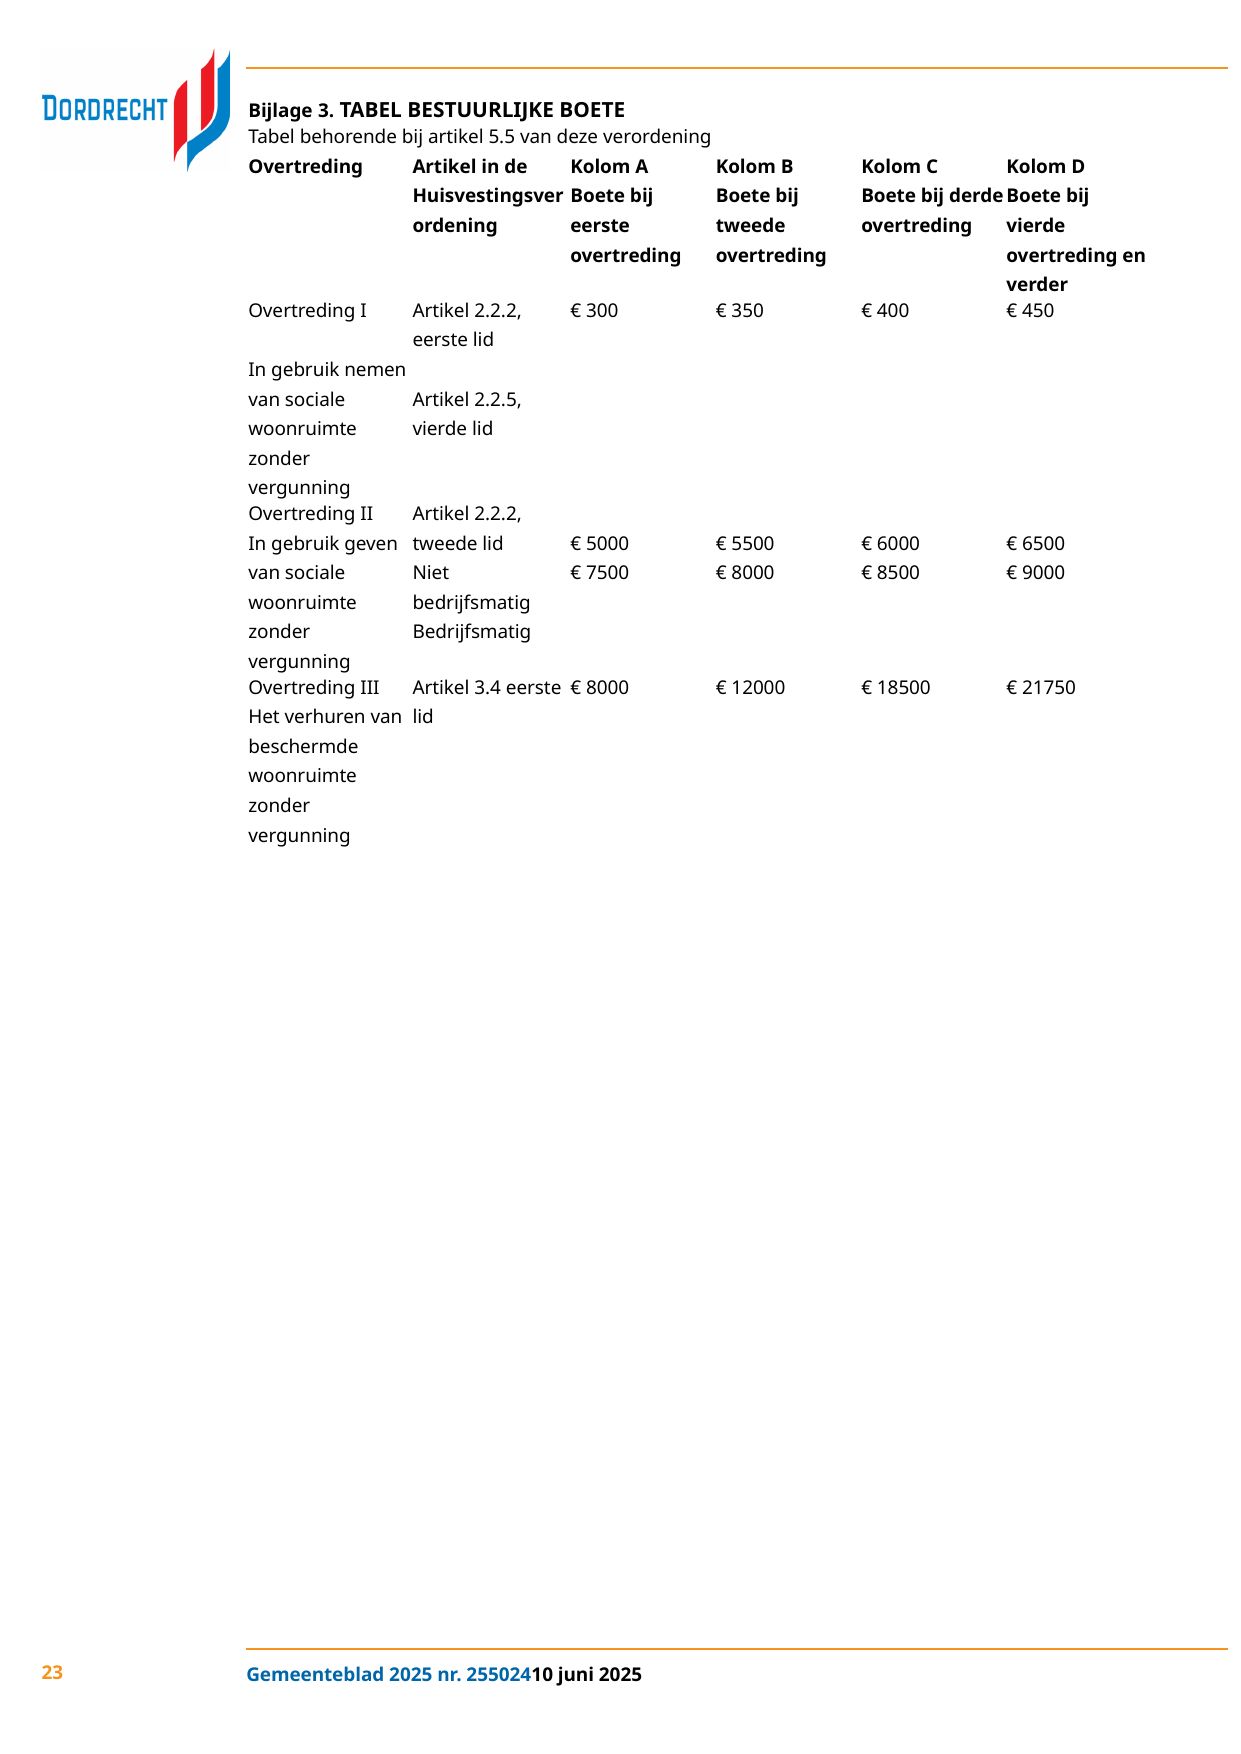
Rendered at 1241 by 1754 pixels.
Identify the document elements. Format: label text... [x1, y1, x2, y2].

table_cell € 8000 [570, 674, 716, 848]
text Bijlage 3. TABEL BESTUURLIJKE BOETE [248, 95, 1152, 123]
table_cell Overtreding II In gebruik geven van sociale woonruimte zonder vergunning [248, 500, 412, 674]
table_cell € 5000 € 7500 [570, 500, 716, 674]
table_cell Overtreding III Het verhuren van beschermde woonruimte zonder vergunning [248, 674, 412, 848]
table_header Kolom A Boete bij eerste overtreding [570, 153, 716, 297]
text Tabel behorende bij artikel 5.5 van deze verordening [248, 123, 1152, 149]
table_cell Artikel 2.2.2, eerste lid Artikel 2.2.5, vierde lid [412, 297, 570, 500]
table_header Overtreding [248, 153, 412, 297]
table_cell € 21750 [1006, 674, 1152, 848]
picture [41, 47, 231, 172]
table_cell € 350 [716, 297, 861, 500]
table_cell € 5500 € 8000 [716, 500, 861, 674]
table_header Kolom D Boete bij vierde overtreding en verder [1006, 153, 1152, 297]
table_cell € 300 [570, 297, 716, 500]
table_cell € 6500 € 9000 [1006, 500, 1152, 674]
table_cell € 450 [1006, 297, 1152, 500]
table_cell Artikel 3.4 eerste lid [412, 674, 570, 848]
table_header Kolom C Boete bij derde overtreding [861, 153, 1006, 297]
table_header Kolom B Boete bij tweede overtreding [716, 153, 861, 297]
table_cell € 400 [861, 297, 1006, 500]
table_cell € 12000 [716, 674, 861, 848]
table_cell Artikel 2.2.2, tweede lid Niet bedrijfsmatig Bedrijfsmatig [412, 500, 570, 674]
table_header Artikel in de Huisvestingsverordening [412, 153, 570, 297]
table_cell Overtreding I In gebruik nemen van sociale woonruimte zonder vergunning [248, 297, 412, 500]
table_cell € 18500 [861, 674, 1006, 848]
table_cell € 6000 € 8500 [861, 500, 1006, 674]
